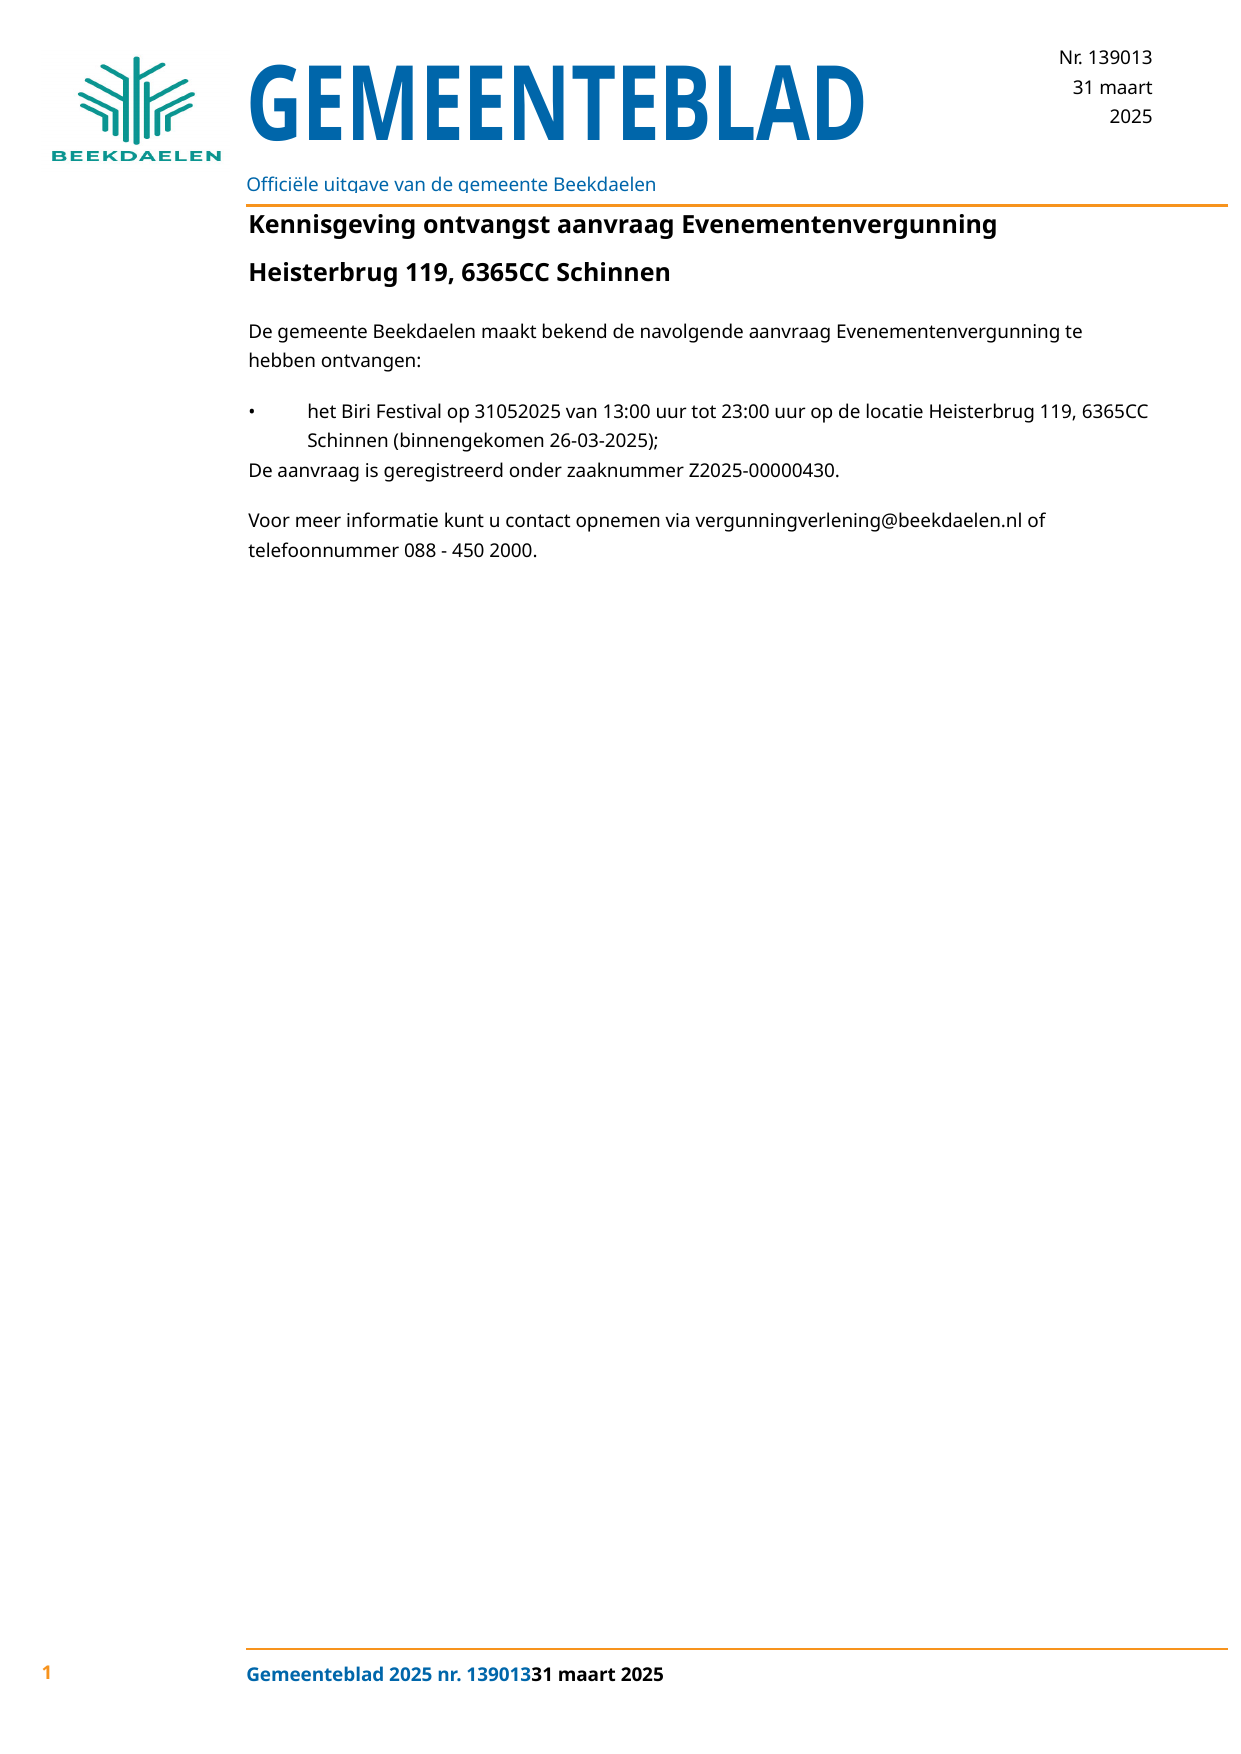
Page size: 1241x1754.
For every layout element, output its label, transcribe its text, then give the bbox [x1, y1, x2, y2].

picture [41, 47, 231, 172]
text Voor meer informatie kunt u contact opnemen via vergunningverlening@beekdaelen.nl of telefoonnummer 088 - 450 2000. [248, 507, 1152, 563]
text Kennisgeving ontvangst aanvraag Evenementenvergunning Heisterbrug 119, 6365CC Schinnen [248, 207, 1152, 288]
text De aanvraag is geregistreerd onder zaaknummer Z2025-00000430. [248, 457, 1152, 483]
text De gemeente Beekdaelen maakt bekend de navolgende aanvraag Evenementenvergunning te hebben ontvangen: [248, 318, 1152, 373]
list het Biri Festival op 31052025 van 13:00 uur tot 23:00 uur op de locatie Heisterbrug 119, 6365CC Schinnen (binnengekomen 26-03-2025); [248, 398, 1152, 453]
